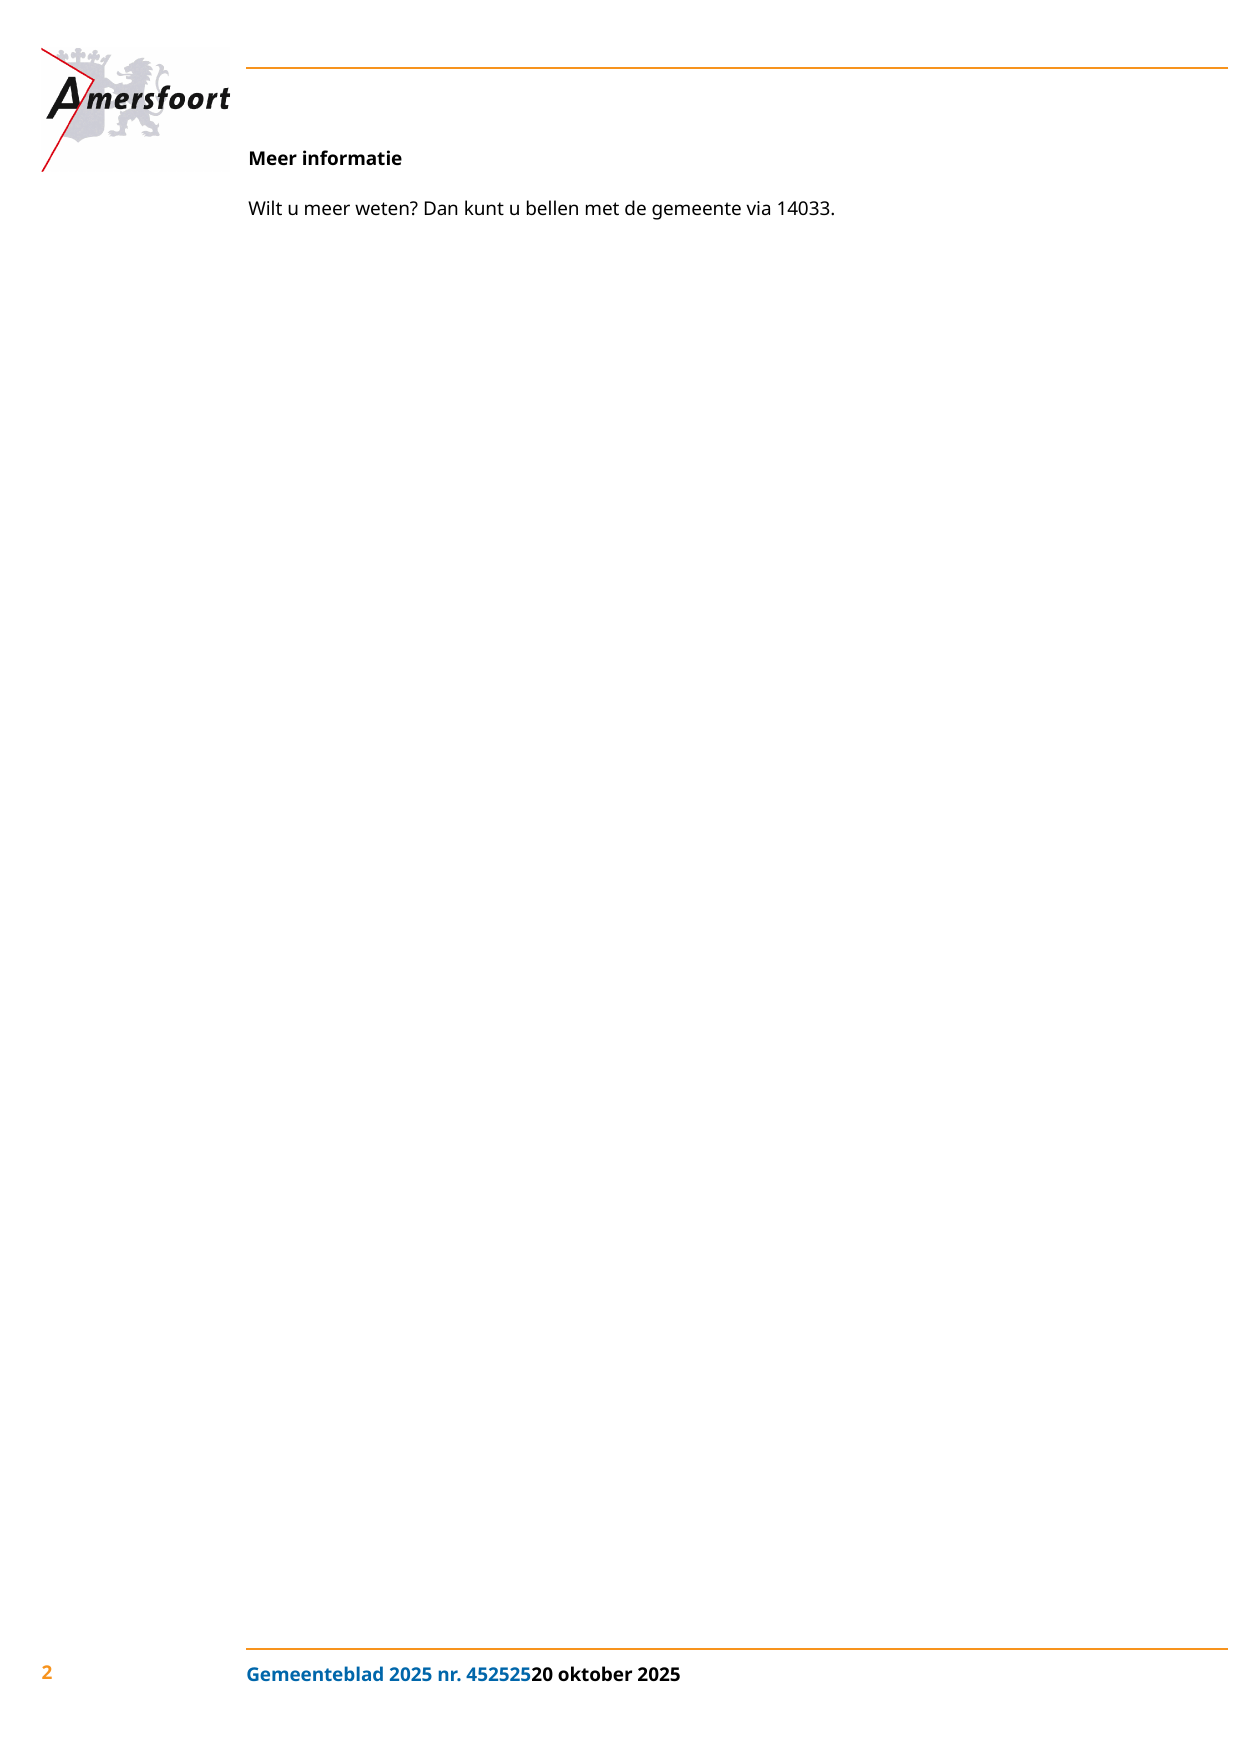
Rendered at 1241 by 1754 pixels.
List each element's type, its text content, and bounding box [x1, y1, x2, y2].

text Meer informatie [248, 145, 1152, 171]
text Wilt u meer weten? Dan kunt u bellen met de gemeente via 14033. [248, 196, 1152, 221]
picture [41, 47, 231, 172]
